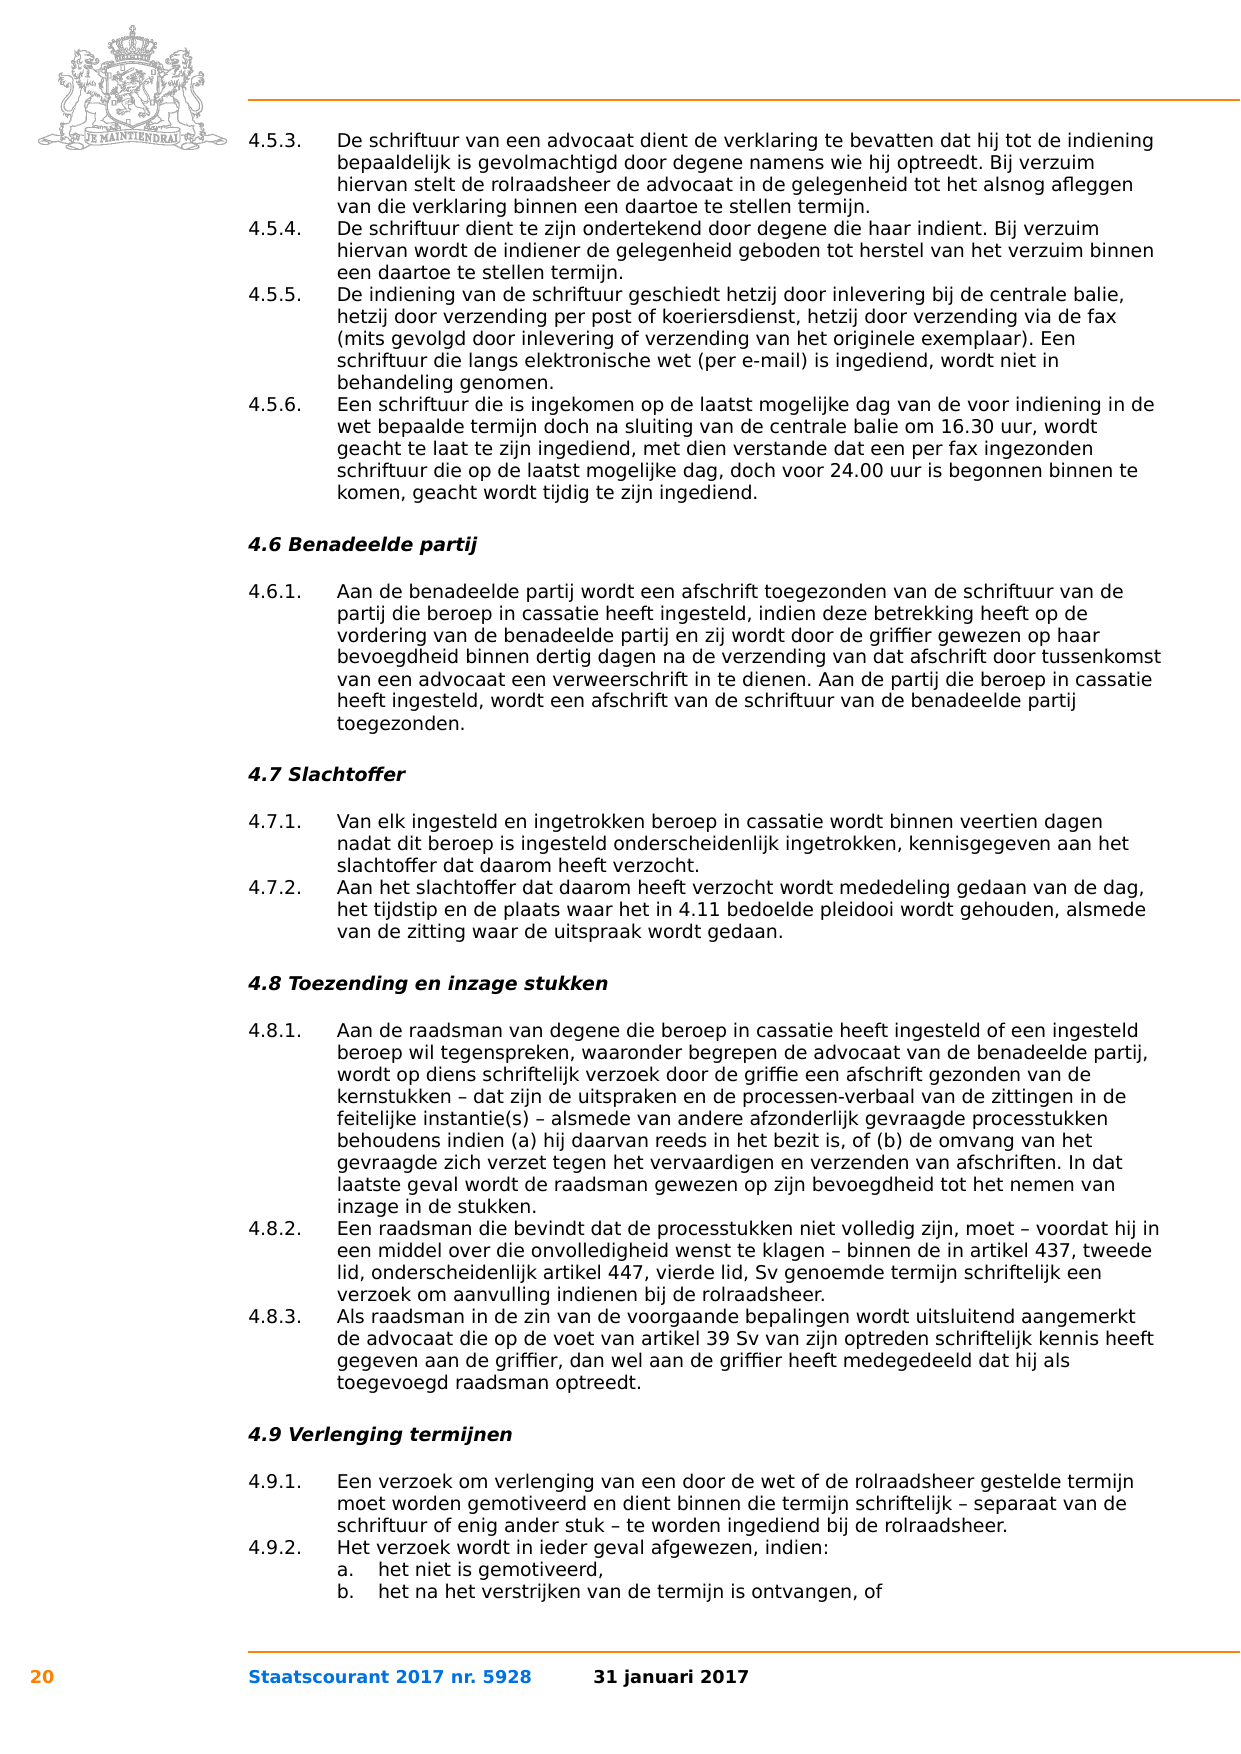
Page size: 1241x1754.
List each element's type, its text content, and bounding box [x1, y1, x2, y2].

subtitle 4.6 Benadeelde partij [248, 533, 1163, 556]
subtitle 4.8 Toezending en inzage stukken [248, 973, 1163, 995]
text 4.5.3. De schriftuur van een advocaat dient de verklaring te bevatten dat hij tot de indiening bepaaldelijk is gevolmachtigd door degene namens wie hij optreedt. Bij verzuim hiervan stelt de rolraadsheer de advocaat in de gelegenheid tot het alsnog afleggen van die verklaring binnen een daartoe te stellen termijn. [248, 130, 1163, 218]
picture [38, 25, 227, 150]
text 4.5.4. De schriftuur dient te zijn ondertekend door degene die haar indient. Bij verzuim hiervan wordt de indiener de gelegenheid geboden tot herstel van het verzuim binnen een daartoe te stellen termijn. [248, 218, 1163, 284]
text b. het na het verstrijken van de termijn is ontvangen, of [337, 1581, 1163, 1603]
text 4.9.2. Het verzoek wordt in ieder geval afgewezen, indien: [248, 1537, 1163, 1559]
text 4.7.1. Van elk ingesteld en ingetrokken beroep in cassatie wordt binnen veertien dagen nadat dit beroep is ingesteld onderscheidenlijk ingetrokken, kennisgegeven aan het slachtoffer dat daarom heeft verzocht. [248, 811, 1163, 877]
text 4.5.5. De indiening van de schriftuur geschiedt hetzij door inlevering bij de centrale balie, hetzij door verzending per post of koeriersdienst, hetzij door verzending via de fax (mits gevolgd door inlevering of verzending van het originele exemplaar). Een schriftuur die langs elektronische wet (per e-mail) is ingediend, wordt niet in behandeling genomen. [248, 284, 1163, 394]
text 4.8.3. Als raadsman in de zin van de voorgaande bepalingen wordt uitsluitend aangemerkt de advocaat die op de voet van artikel 39 Sv van zijn optreden schriftelijk kennis heeft gegeven aan de griffier, dan wel aan de griffier heeft medegedeeld dat hij als toegevoegd raadsman optreedt. [248, 1306, 1163, 1394]
text 4.9.1. Een verzoek om verlenging van een door de wet of de rolraadsheer gestelde termijn moet worden gemotiveerd en dient binnen die termijn schriftelijk – separaat van de schriftuur of enig ander stuk – te worden ingediend bij de rolraadsheer. [248, 1471, 1163, 1537]
text 4.6.1. Aan de benadeelde partij wordt een afschrift toegezonden van de schriftuur van de partij die beroep in cassatie heeft ingesteld, indien deze betrekking heeft op de vordering van de benadeelde partij en zij wordt door de griffier gewezen op haar bevoegdheid binnen dertig dagen na de verzending van dat afschrift door tussenkomst van een advocaat een verweerschrift in te dienen. Aan de partij die beroep in cassatie heeft ingesteld, wordt een afschrift van de schriftuur van de benadeelde partij toegezonden. [248, 581, 1163, 734]
subtitle 4.7 Slachtoffer [248, 764, 1163, 786]
text 4.8.2. Een raadsman die bevindt dat de processtukken niet volledig zijn, moet – voordat hij in een middel over die onvolledigheid wenst te klagen – binnen de in artikel 437, tweede lid, onderscheidenlijk artikel 447, vierde lid, Sv genoemde termijn schriftelijk een verzoek om aanvulling indienen bij de rolraadsheer. [248, 1218, 1163, 1306]
text 4.8.1. Aan de raadsman van degene die beroep in cassatie heeft ingesteld of een ingesteld beroep wil tegenspreken, waaronder begrepen de advocaat van de benadeelde partij, wordt op diens schriftelijk verzoek door de griffie een afschrift gezonden van de kernstukken – dat zijn de uitspraken en de processen-verbaal van de zittingen in de feitelijke instantie(s) – alsmede van andere afzonderlijk gevraagde processtukken behoudens indien (a) hij daarvan reeds in het bezit is, of (b) de omvang van het gevraagde zich verzet tegen het vervaardigen en verzenden van afschriften. In dat laatste geval wordt de raadsman gewezen op zijn bevoegdheid tot het nemen van inzage in de stukken. [248, 1020, 1163, 1218]
text 4.7.2. Aan het slachtoffer dat daarom heeft verzocht wordt mededeling gedaan van de dag, het tijdstip en de plaats waar het in 4.11 bedoelde pleidooi wordt gehouden, alsmede van de zitting waar de uitspraak wordt gedaan. [248, 877, 1163, 943]
text 4.5.6. Een schriftuur die is ingekomen op de laatst mogelijke dag van de voor indiening in de wet bepaalde termijn doch na sluiting van de centrale balie om 16.30 uur, wordt geacht te laat te zijn ingediend, met dien verstande dat een per fax ingezonden schriftuur die op de laatst mogelijke dag, doch voor 24.00 uur is begonnen binnen te komen, geacht wordt tijdig te zijn ingediend. [248, 394, 1163, 503]
subtitle 4.9 Verlenging termijnen [248, 1424, 1163, 1446]
text a. het niet is gemotiveerd, [337, 1559, 1163, 1581]
